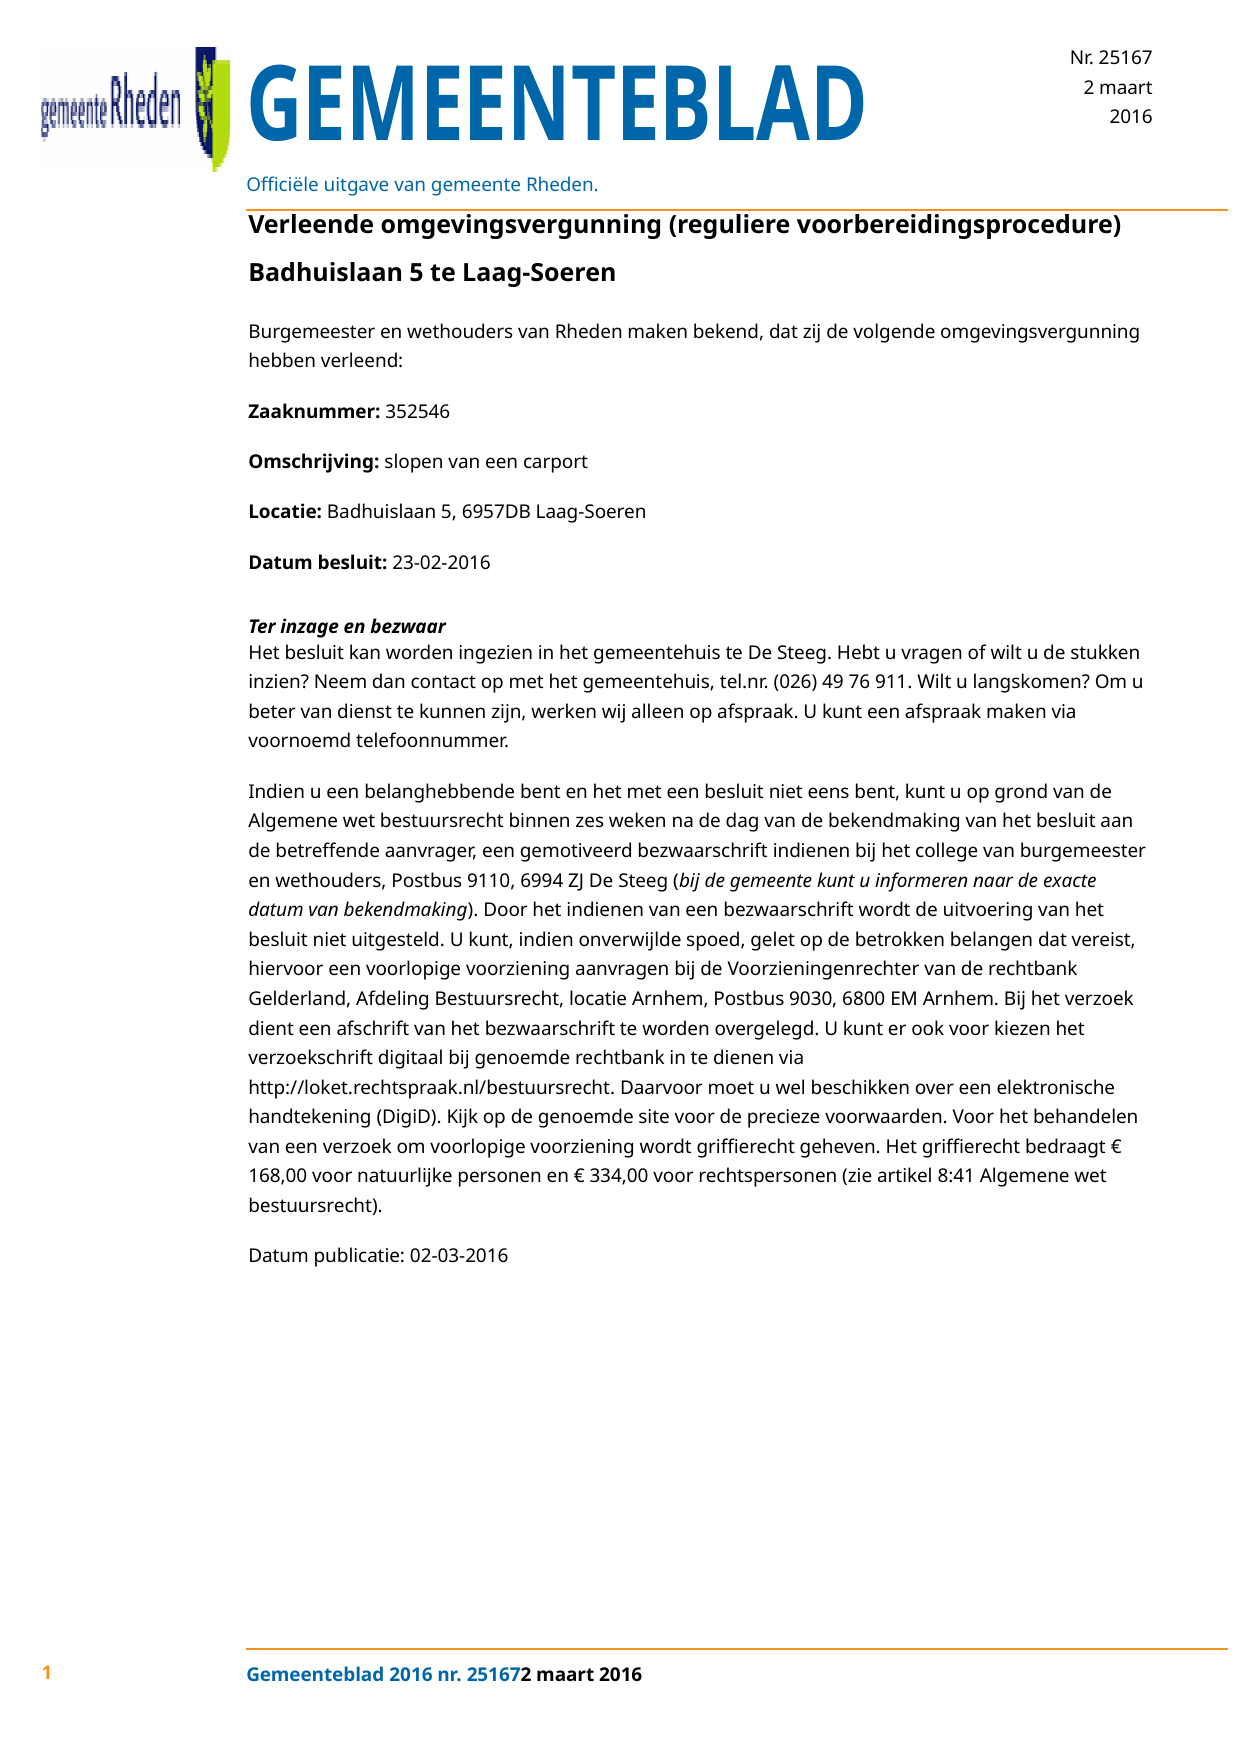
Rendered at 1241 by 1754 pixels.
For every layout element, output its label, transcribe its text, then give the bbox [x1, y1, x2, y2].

text Verleende omgevingsvergunning (reguliere voorbereidingsprocedure) Badhuislaan 5 te Laag-Soeren [248, 211, 1152, 288]
text Burgemeester en wethouders van Rheden maken bekend, dat zij de volgende omgevingsvergunning hebben verleend: [248, 318, 1152, 373]
text Locatie: Badhuislaan 5, 6957DB Laag-Soeren [248, 499, 1152, 524]
text Zaaknummer: 352546 [248, 398, 1152, 424]
picture [41, 47, 231, 172]
text Datum besluit: 23-02-2016 [248, 549, 1152, 575]
text Indien u een belanghebbende bent en het met een besluit niet eens bent, kunt u op grond van de Algemene wet bestuursrecht binnen zes weken na de dag van de bekendmaking van het besluit aan de betreffende aanvrager, een gemotiveerd bezwaarschrift indienen bij het college van burgemeester en wethouders, Postbus 9110, 6994 ZJ De Steeg (bij de gemeente kunt u informeren naar de exacte datum van bekendmaking). Door het indienen van een bezwaarschrift wordt de uitvoering van het besluit niet uitgesteld. U kunt, indien onverwijlde spoed, gelet op de betrokken belangen dat vereist, hiervoor een voorlopige voorziening aanvragen bij de Voorzieningenrechter van de rechtbank Gelderland, Afdeling Bestuursrecht, locatie Arnhem, Postbus 9030, 6800 EM Arnhem. Bij het verzoek dient een afschrift van het bezwaarschrift te worden overgelegd. U kunt er ook voor kiezen het verzoekschrift digitaal bij genoemde rechtbank in te dienen via http://loket.rechtspraak.nl/bestuursrecht. Daarvoor moet u wel beschikken over een elektronische handtekening (DigiD). Kijk op de genoemde site voor de precieze voorwaarden. Voor het behandelen van een verzoek om voorlopige voorziening wordt griffierecht geheven. Het griffierecht bedraagt € 168,00 voor natuurlijke personen en € 334,00 voor rechtspersonen (zie artikel 8:41 Algemene wet bestuursrecht). [248, 778, 1152, 1218]
text Omschrijving: slopen van een carport [248, 448, 1152, 474]
text Ter inzage en bezwaar [248, 613, 1152, 639]
text Datum publicatie: 02-03-2016 [248, 1243, 1152, 1268]
text Het besluit kan worden ingezien in het gemeentehuis te De Steeg. Hebt u vragen of wilt u de stukken inzien? Neem dan contact op met het gemeentehuis, tel.nr. (026) 49 76 911. Wilt u langskomen? Om u beter van dienst te kunnen zijn, werken wij alleen op afspraak. U kunt een afspraak maken via voornoemd telefoonnummer. [248, 639, 1152, 753]
